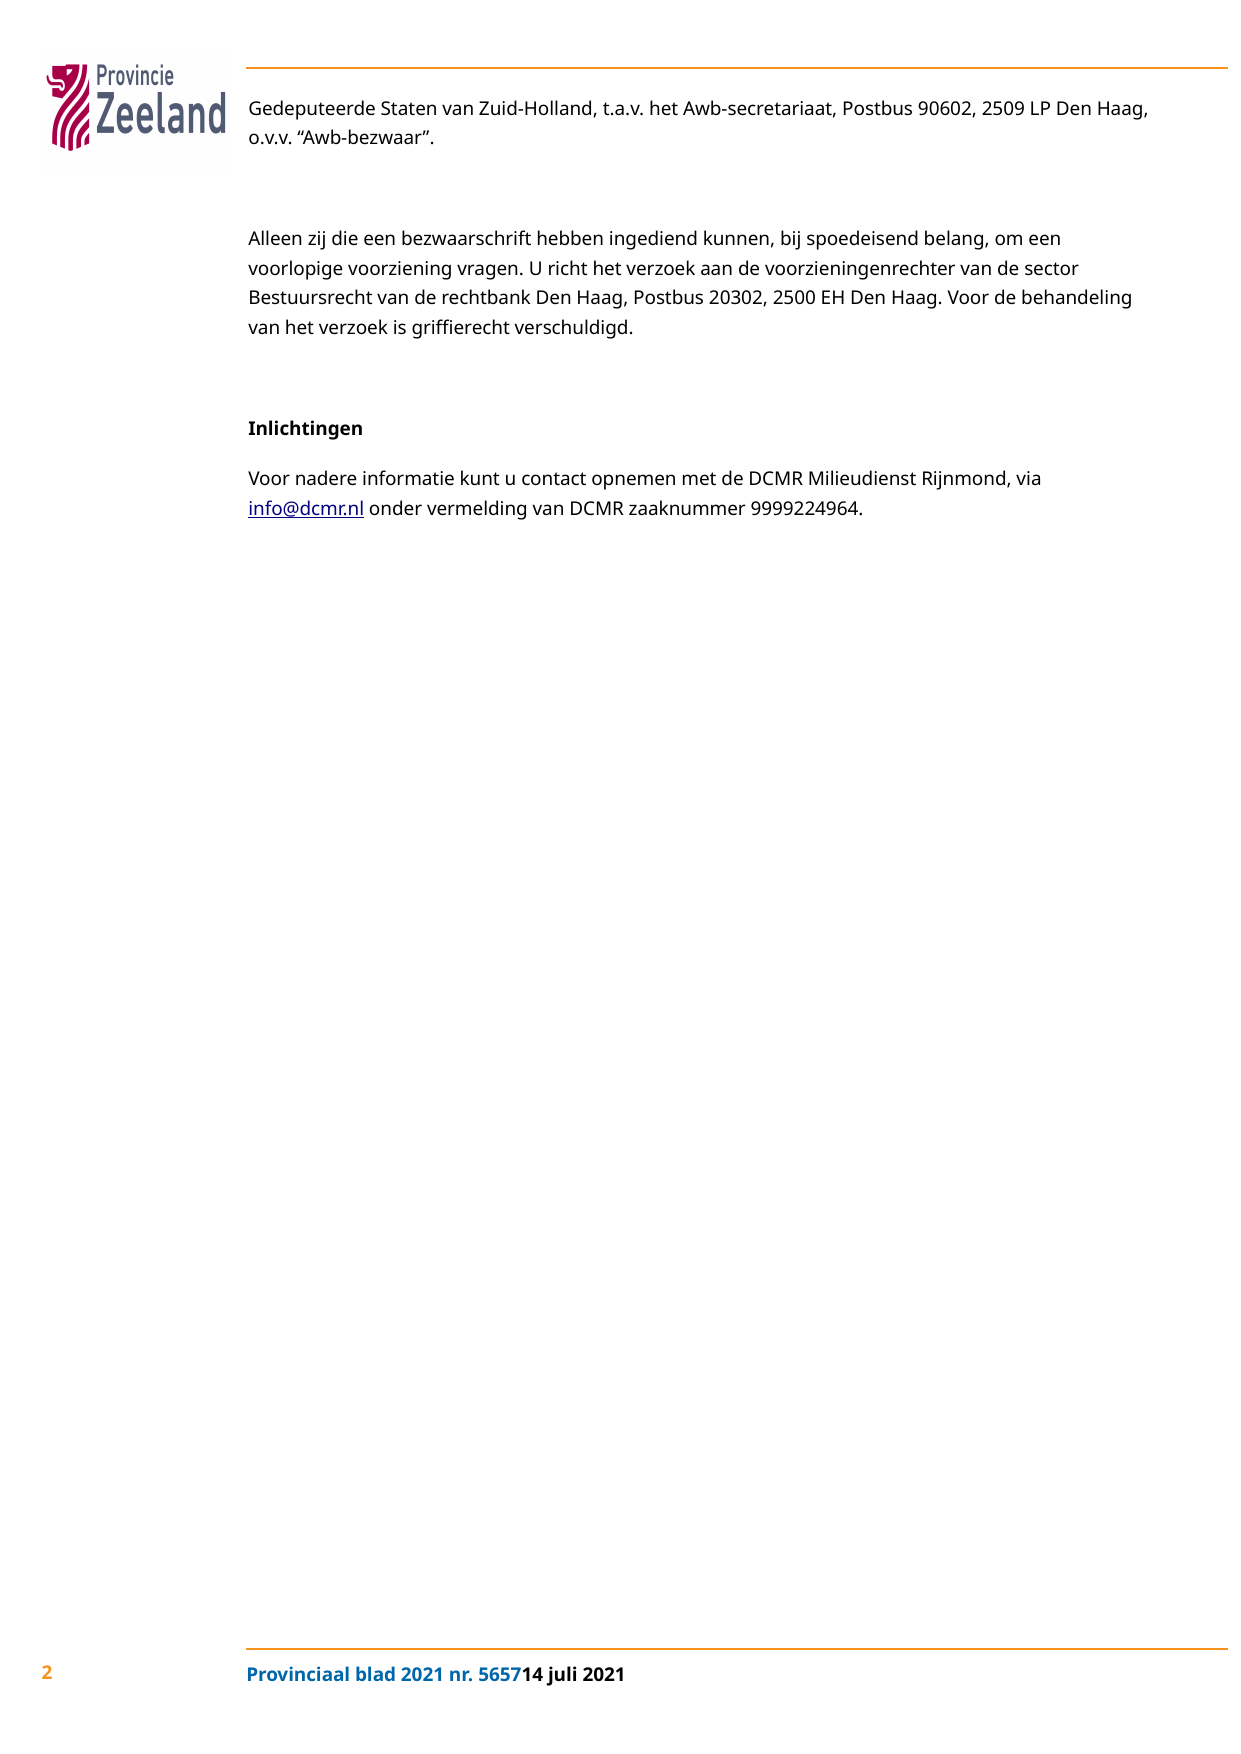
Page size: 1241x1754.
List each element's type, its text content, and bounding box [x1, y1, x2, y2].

text Inlichtingen [248, 415, 1152, 441]
text Voor nadere informatie kunt u contact opnemen met de DCMR Milieudienst Rijnmond, via info@dcmr.nl onder vermelding van DCMR zaaknummer 9999224964. [248, 465, 1152, 521]
text Gedeputeerde Staten van Zuid-Holland, t.a.v. het Awb-secretariaat, Postbus 90602, 2509 LP Den Haag, o.v.v. “Awb-bezwaar”. [248, 95, 1152, 150]
text Alleen zij die een bezwaarschrift hebben ingediend kunnen, bij spoedeisend belang, om een voorlopige voorziening vragen. U richt het verzoek aan de voorzieningenrechter van de sector Bestuursrecht van de rechtbank Den Haag, Postbus 20302, 2500 EH Den Haag. Voor de behandeling van het verzoek is griffierecht verschuldigd. [248, 225, 1152, 340]
picture [41, 47, 231, 172]
